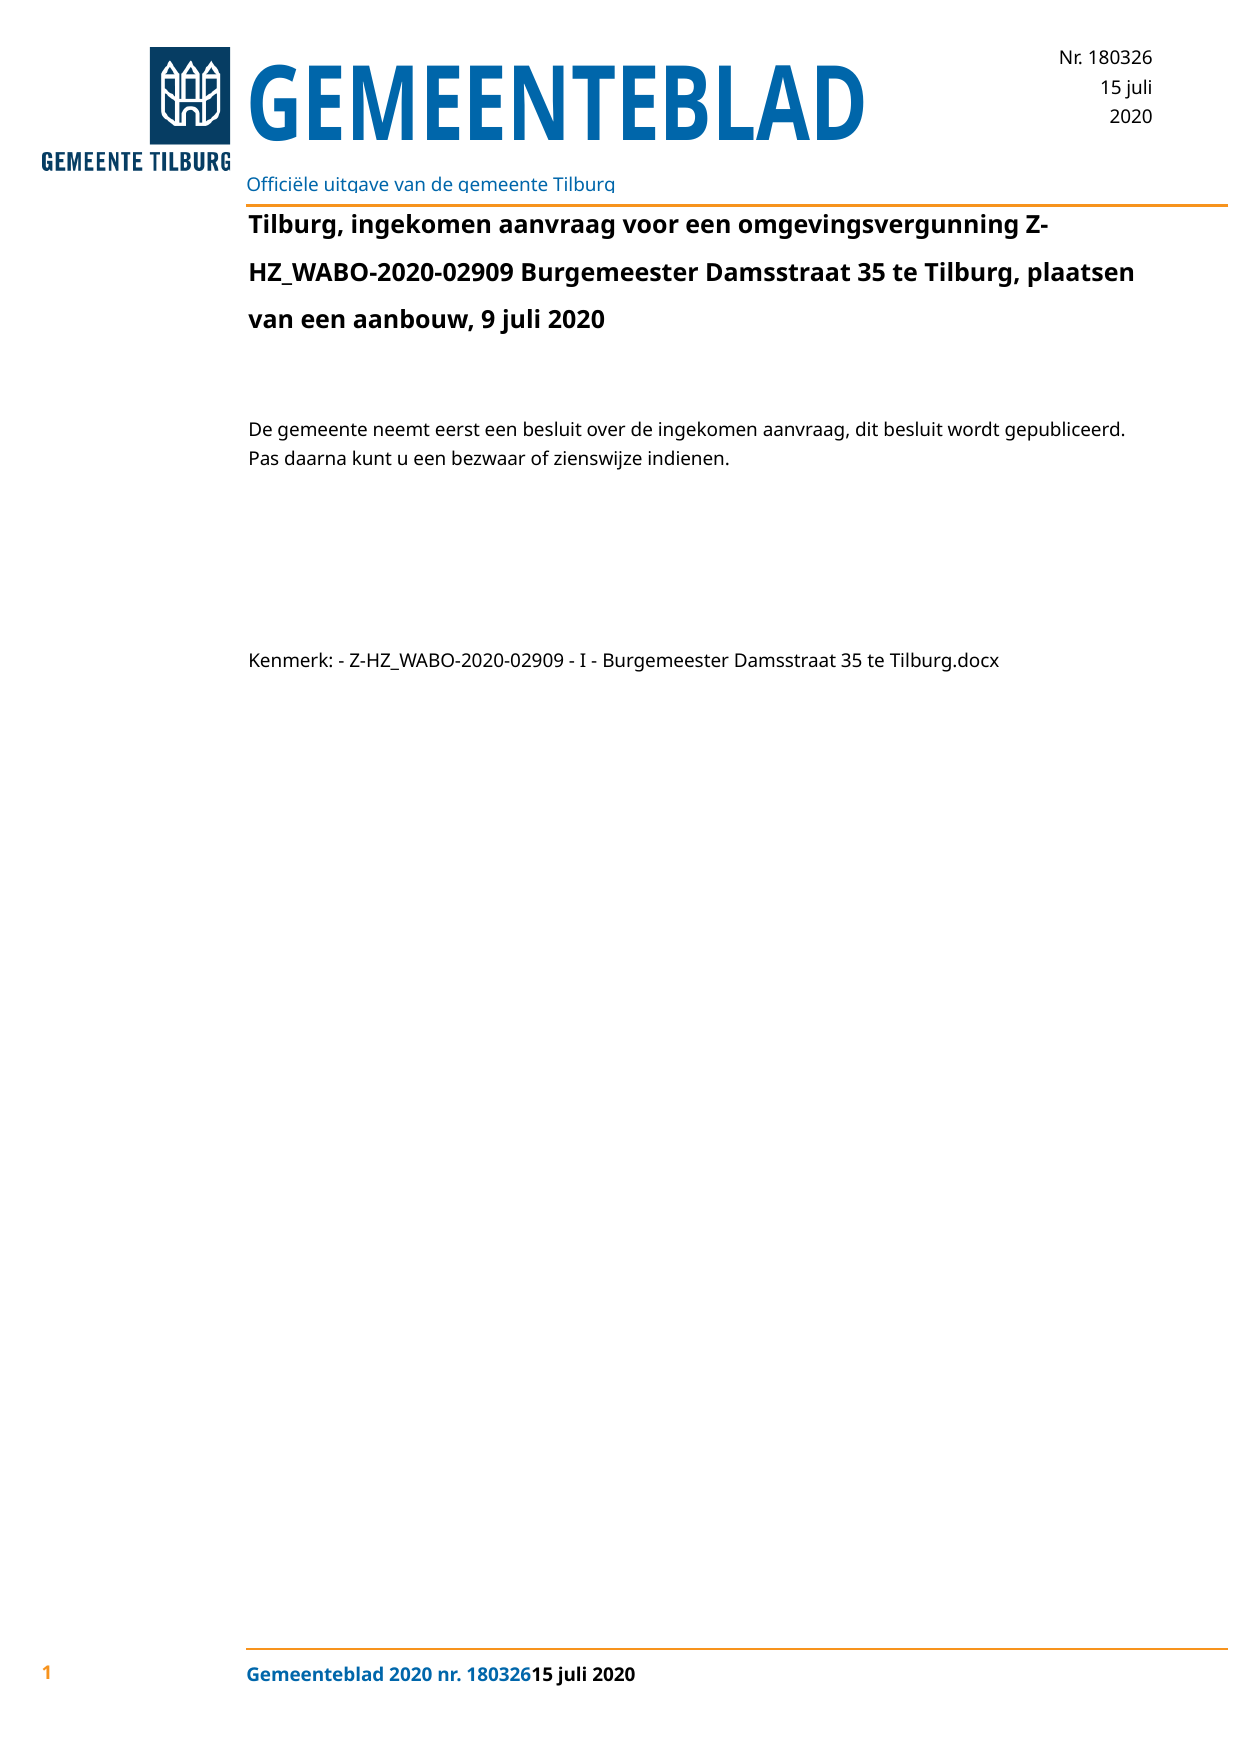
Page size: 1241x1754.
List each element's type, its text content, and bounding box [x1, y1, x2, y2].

picture [41, 47, 231, 172]
text Tilburg, ingekomen aanvraag voor een omgevingsvergunning Z-HZ_WABO-2020-02909 Burgemeester Damsstraat 35 te Tilburg, plaatsen van een aanbouw, 9 juli 2020 [248, 207, 1152, 336]
text Kenmerk: - Z-HZ_WABO-2020-02909 - I - Burgemeester Damsstraat 35 te Tilburg.docx [248, 647, 1152, 673]
text De gemeente neemt eerst een besluit over de ingekomen aanvraag, dit besluit wordt gepubliceerd. Pas daarna kunt u een bezwaar of zienswijze indienen. [248, 416, 1152, 471]
